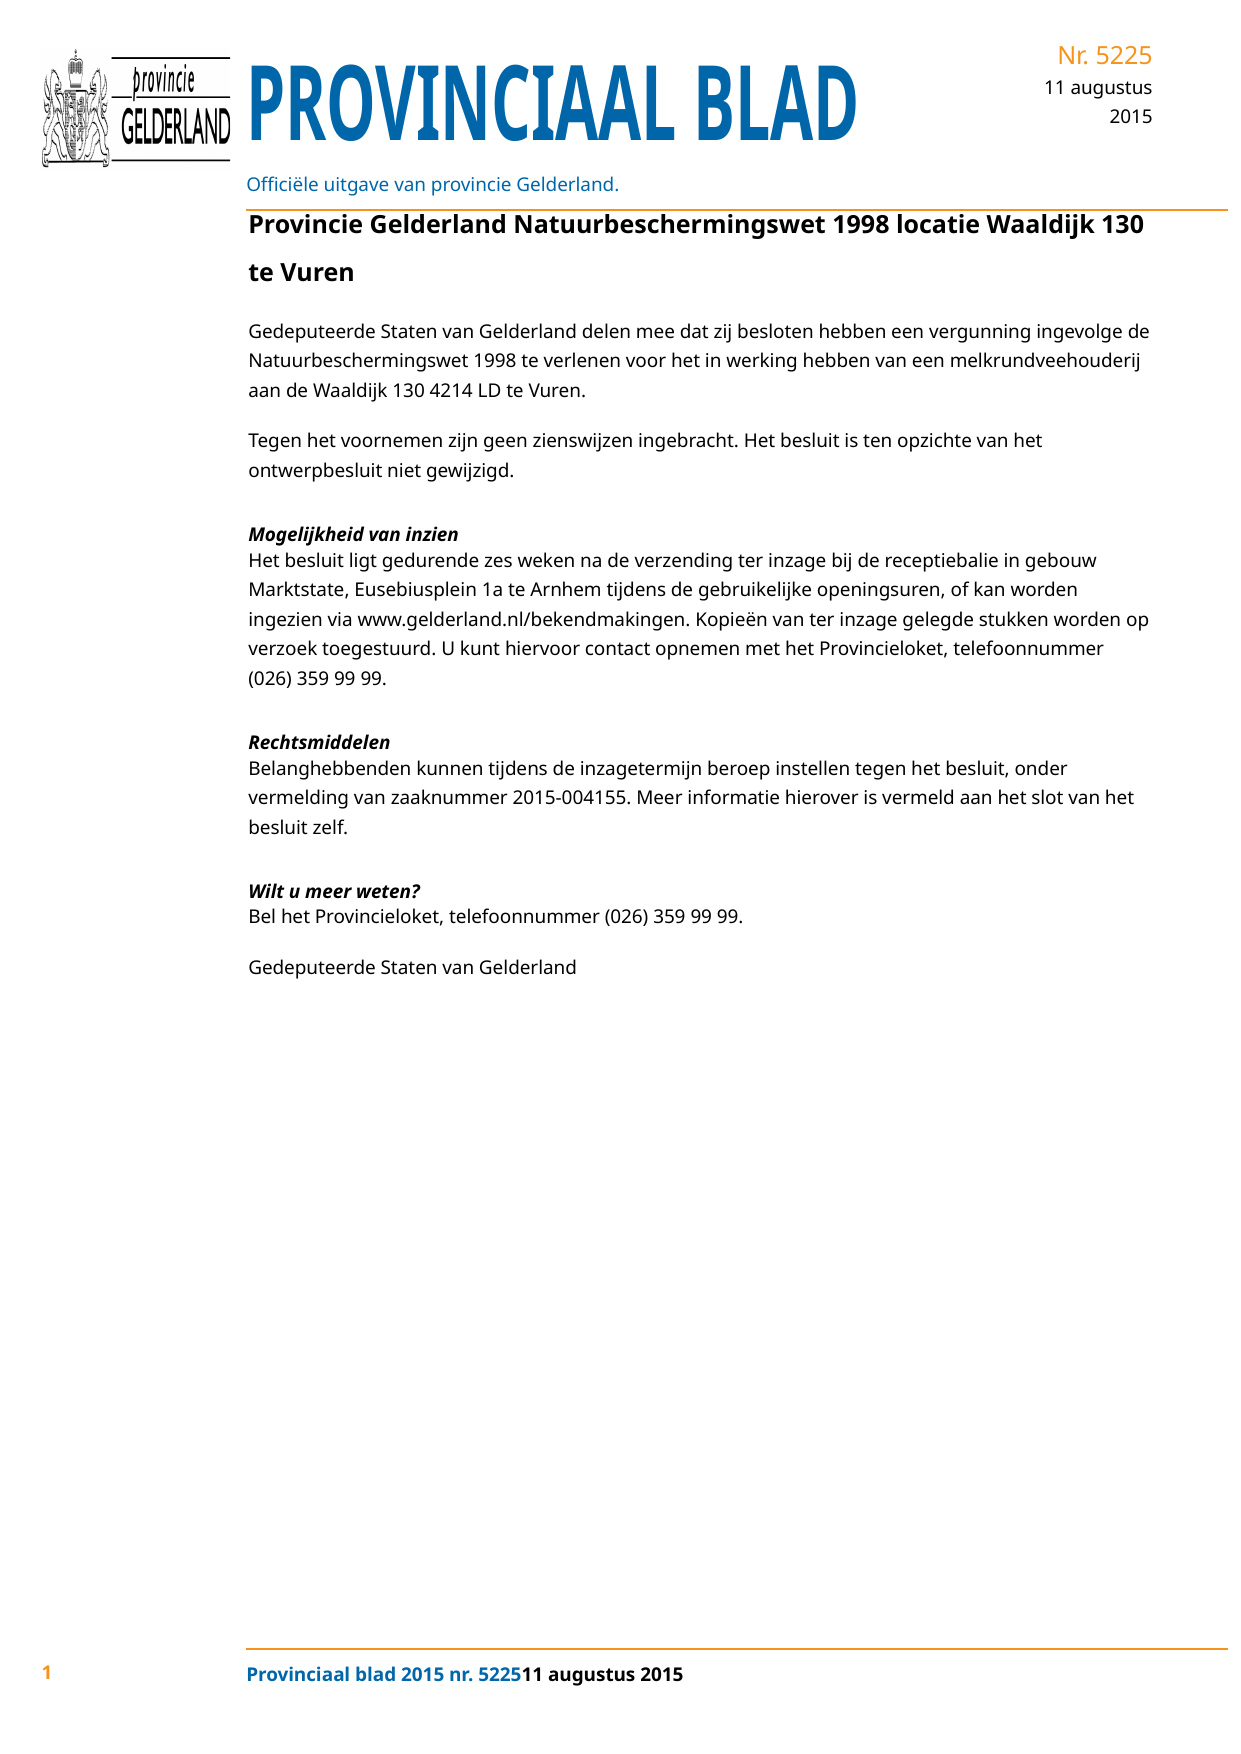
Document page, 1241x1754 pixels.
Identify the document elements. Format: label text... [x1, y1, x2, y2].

text Gedeputeerde Staten van Gelderland [248, 954, 1152, 980]
text Gedeputeerde Staten van Gelderland delen mee dat zij besloten hebben een vergunning ingevolge de Natuurbeschermingswet 1998 te verlenen voor het in werking hebben van een melkrundveehouderij aan de Waaldijk 130 4214 LD te Vuren. [248, 318, 1152, 403]
text Belanghebbenden kunnen tijdens de inzagetermijn beroep instellen tegen het besluit, onder vermelding van zaaknummer 2015-004155. Meer informatie hierover is vermeld aan het slot van het besluit zelf. [248, 755, 1152, 840]
text Rechtsmiddelen [248, 729, 1152, 755]
text Bel het Provincieloket, telefoonnummer (026) 359 99 99. [248, 904, 1152, 929]
text Mogelijkheid van inzien [248, 521, 1152, 547]
text Provincie Gelderland Natuurbeschermingswet 1998 locatie Waaldijk 130 te Vuren [248, 211, 1152, 288]
text Wilt u meer weten? [248, 878, 1152, 904]
picture [41, 47, 231, 172]
text Tegen het voornemen zijn geen zienswijzen ingebracht. Het besluit is ten opzichte van het ontwerpbesluit niet gewijzigd. [248, 427, 1152, 483]
text Het besluit ligt gedurende zes weken na de verzending ter inzage bij de receptiebalie in gebouw Marktstate, Eusebiusplein 1a te Arnhem tijdens de gebruikelijke openingsuren, of kan worden ingezien via www.gelderland.nl/bekendmakingen. Kopieën van ter inzage gelegde stukken worden op verzoek toegestuurd. U kunt hiervoor contact opnemen met het Provincieloket, telefoonnummer (026) 359 99 99. [248, 547, 1152, 691]
